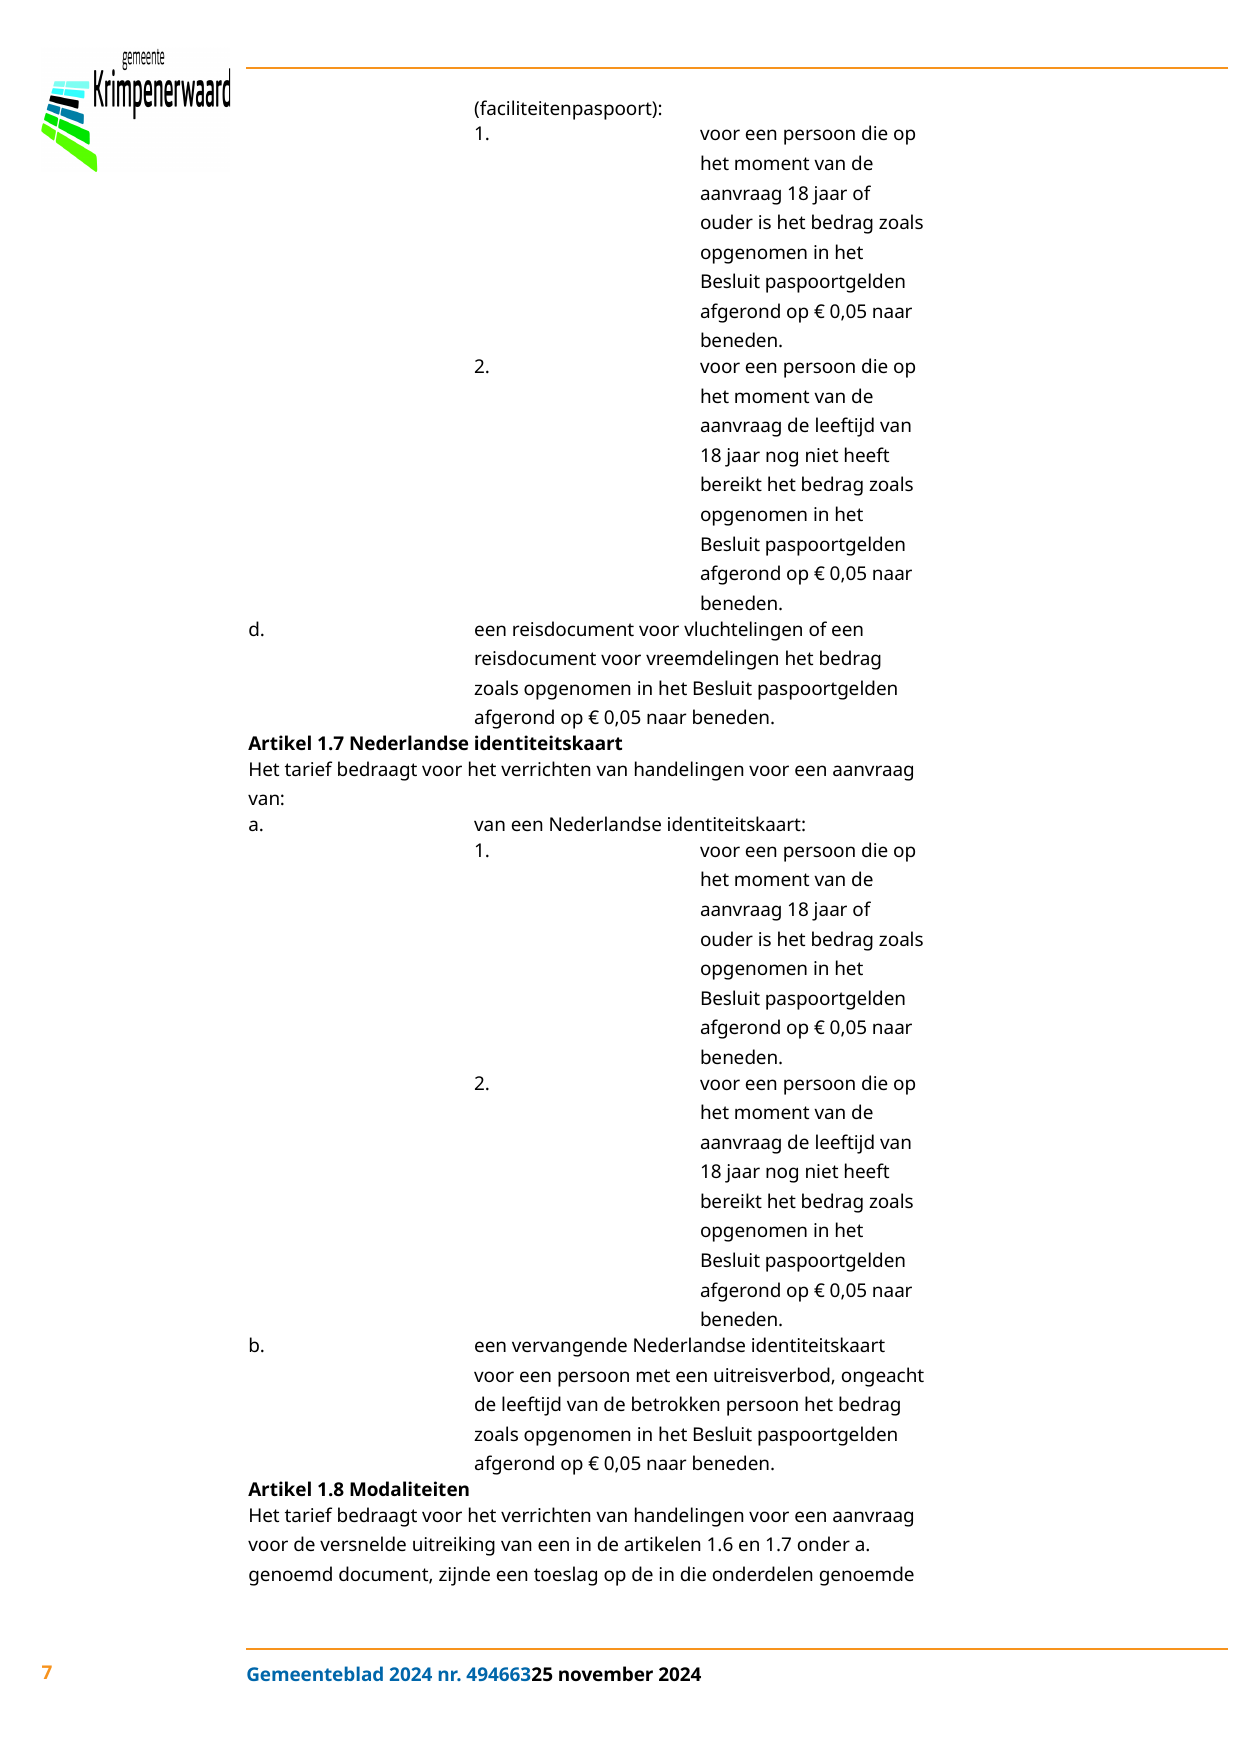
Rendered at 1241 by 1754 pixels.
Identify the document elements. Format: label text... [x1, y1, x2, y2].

table_cell [248, 95, 474, 121]
table_cell voor een persoon die op het moment van de aanvraag de leeftijd van 18 jaar nog niet heeft bereikt het bedrag zoals opgenomen in het Besluit paspoortgelden afgerond op € 0,05 naar beneden. [700, 1070, 926, 1332]
picture [41, 47, 231, 172]
table_cell 2. [474, 353, 700, 616]
table_cell [926, 1332, 1152, 1476]
table_cell voor een persoon die op het moment van de aanvraag 18 jaar of ouder is het bedrag zoals opgenomen in het Besluit paspoortgelden afgerond op € 0,05 naar beneden. [700, 837, 926, 1070]
table_cell voor een persoon die op het moment van de aanvraag de leeftijd van 18 jaar nog niet heeft bereikt het bedrag zoals opgenomen in het Besluit paspoortgelden afgerond op € 0,05 naar beneden. [700, 353, 926, 616]
table_cell d. [248, 616, 474, 730]
table_cell Artikel 1.8 Modaliteiten [248, 1476, 926, 1502]
table_cell [926, 837, 1152, 1070]
table_cell 1. [474, 837, 700, 1070]
table_cell een reisdocument voor vluchtelingen of een reisdocument voor vreemdelingen het bedrag zoals opgenomen in het Besluit paspoortgelden afgerond op € 0,05 naar beneden. [474, 616, 926, 730]
table_cell Het tarief bedraagt voor het verrichten van handelingen voor een aanvraag van: [248, 756, 926, 811]
table_cell (faciliteitenpaspoort): [474, 95, 926, 121]
table_cell voor een persoon die op het moment van de aanvraag 18 jaar of ouder is het bedrag zoals opgenomen in het Besluit paspoortgelden afgerond op € 0,05 naar beneden. [700, 121, 926, 353]
table_cell [248, 837, 474, 1070]
table_cell Het tarief bedraagt voor het verrichten van handelingen voor een aanvraag voor de versnelde uitreiking van een in de artikelen 1.6 en 1.7 onder a. genoemd document, zijnde een toeslag op de in die onderdelen genoemde [248, 1502, 926, 1587]
table_cell 1. [474, 121, 700, 353]
table_cell [926, 756, 1152, 811]
table_cell [926, 95, 1152, 121]
table_cell [926, 730, 1152, 756]
table_cell [926, 353, 1152, 616]
table_cell [248, 1070, 474, 1332]
table_cell Artikel 1.7 Nederlandse identiteitskaart [248, 730, 926, 756]
table_cell 2. [474, 1070, 700, 1332]
table_cell [248, 353, 474, 616]
table_cell [926, 616, 1152, 730]
table_cell [926, 1502, 1152, 1587]
table_cell van een Nederlandse identiteitskaart: [474, 811, 926, 837]
table_cell [926, 1070, 1152, 1332]
table_cell een vervangende Nederlandse identiteitskaart voor een persoon met een uitreisverbod, ongeacht de leeftijd van de betrokken persoon het bedrag zoals opgenomen in het Besluit paspoortgelden afgerond op € 0,05 naar beneden. [474, 1332, 926, 1476]
table_cell [248, 121, 474, 353]
table_cell [926, 121, 1152, 353]
table_cell [926, 1476, 1152, 1502]
table_cell b. [248, 1332, 474, 1476]
table_cell [926, 811, 1152, 837]
table_cell a. [248, 811, 474, 837]
